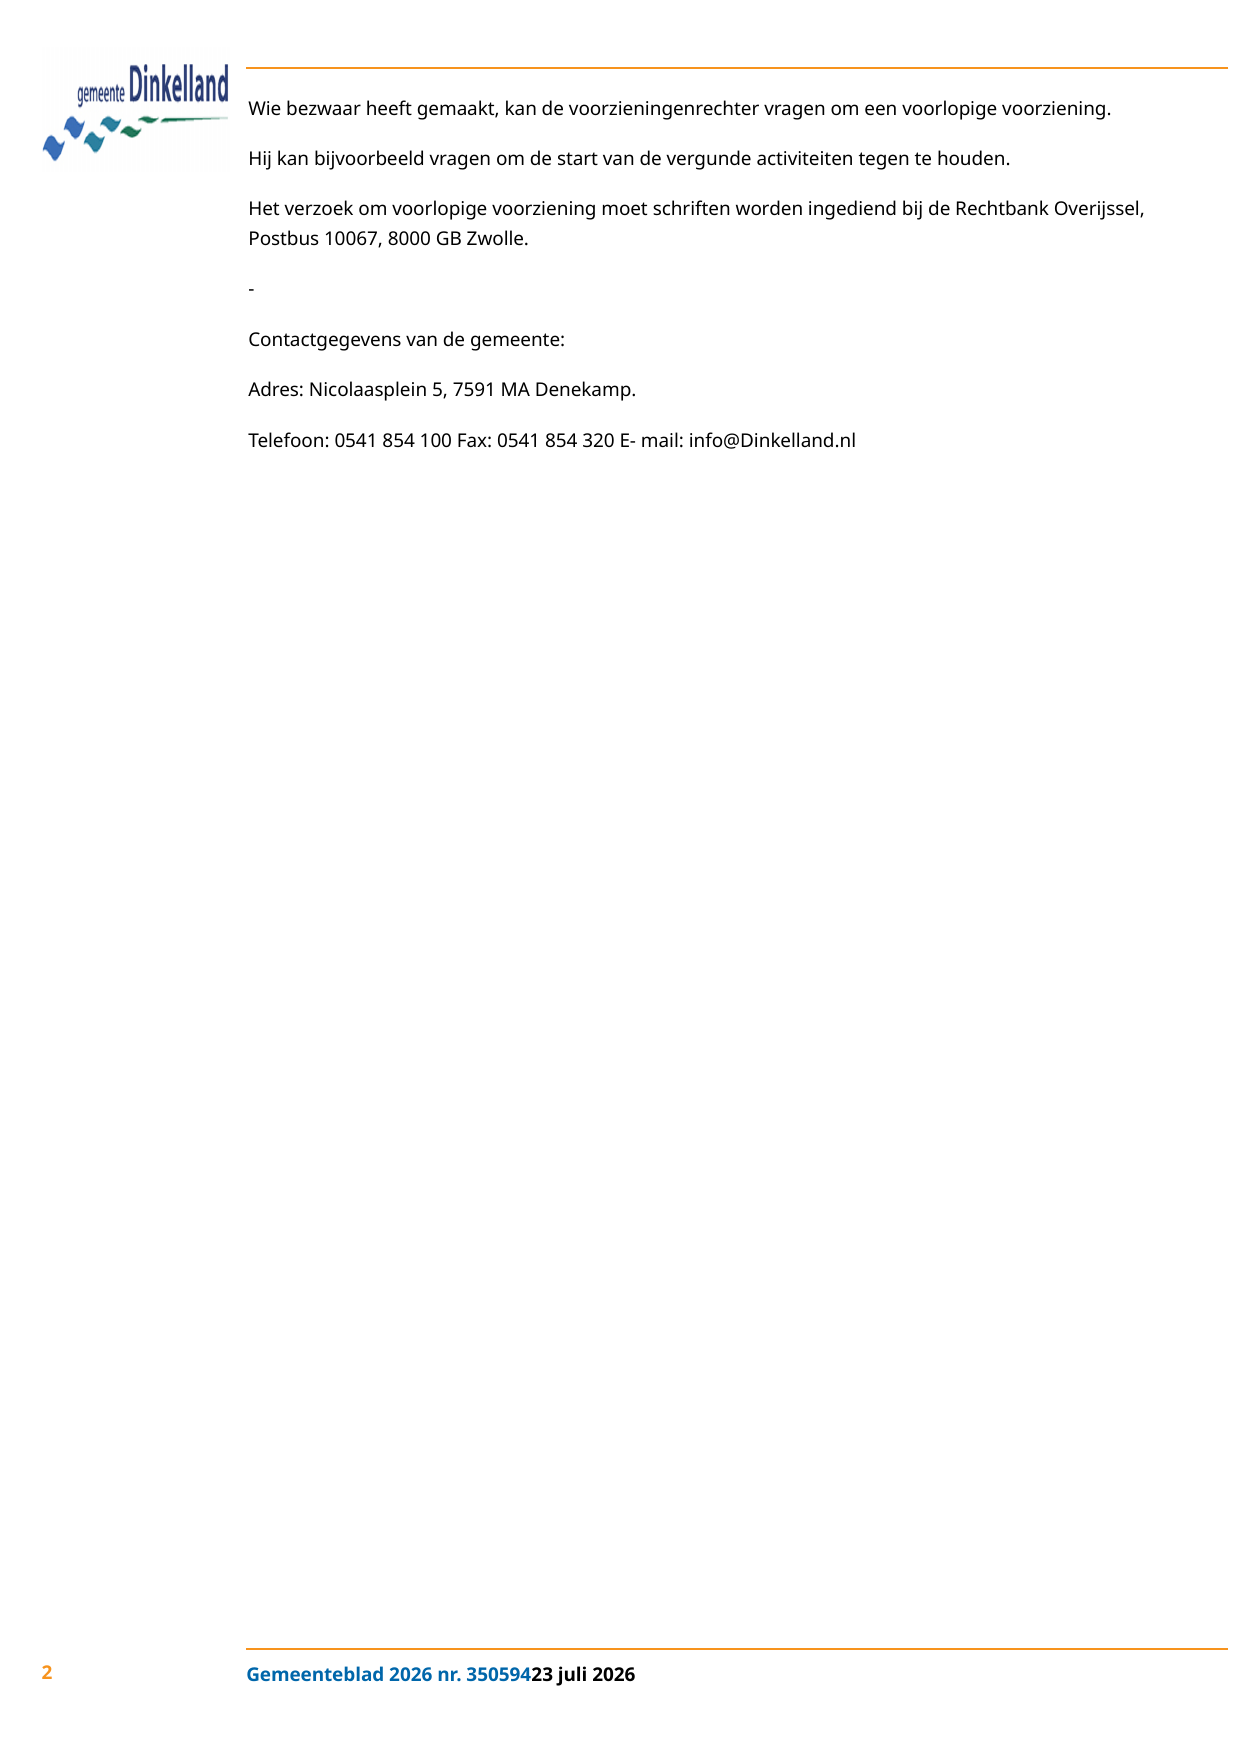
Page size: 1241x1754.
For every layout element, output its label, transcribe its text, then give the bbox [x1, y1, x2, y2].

text Telefoon: 0541 854 100 Fax: 0541 854 320 E- mail: info@Dinkelland.nl [248, 427, 1152, 453]
text Het verzoek om voorlopige voorziening moet schriften worden ingediend bij de Rechtbank Overijssel, Postbus 10067, 8000 GB Zwolle. [248, 196, 1152, 251]
text - [248, 276, 1152, 301]
text Contactgegevens van de gemeente: [248, 326, 1152, 352]
text Adres: Nicolaasplein 5, 7591 MA Denekamp. [248, 376, 1152, 402]
picture [41, 47, 231, 172]
text Hij kan bijvoorbeeld vragen om de start van de vergunde activiteiten tegen te houden. [248, 145, 1152, 171]
text Wie bezwaar heeft gemaakt, kan de voorzieningenrechter vragen om een voorlopige voorziening. [248, 95, 1152, 121]
